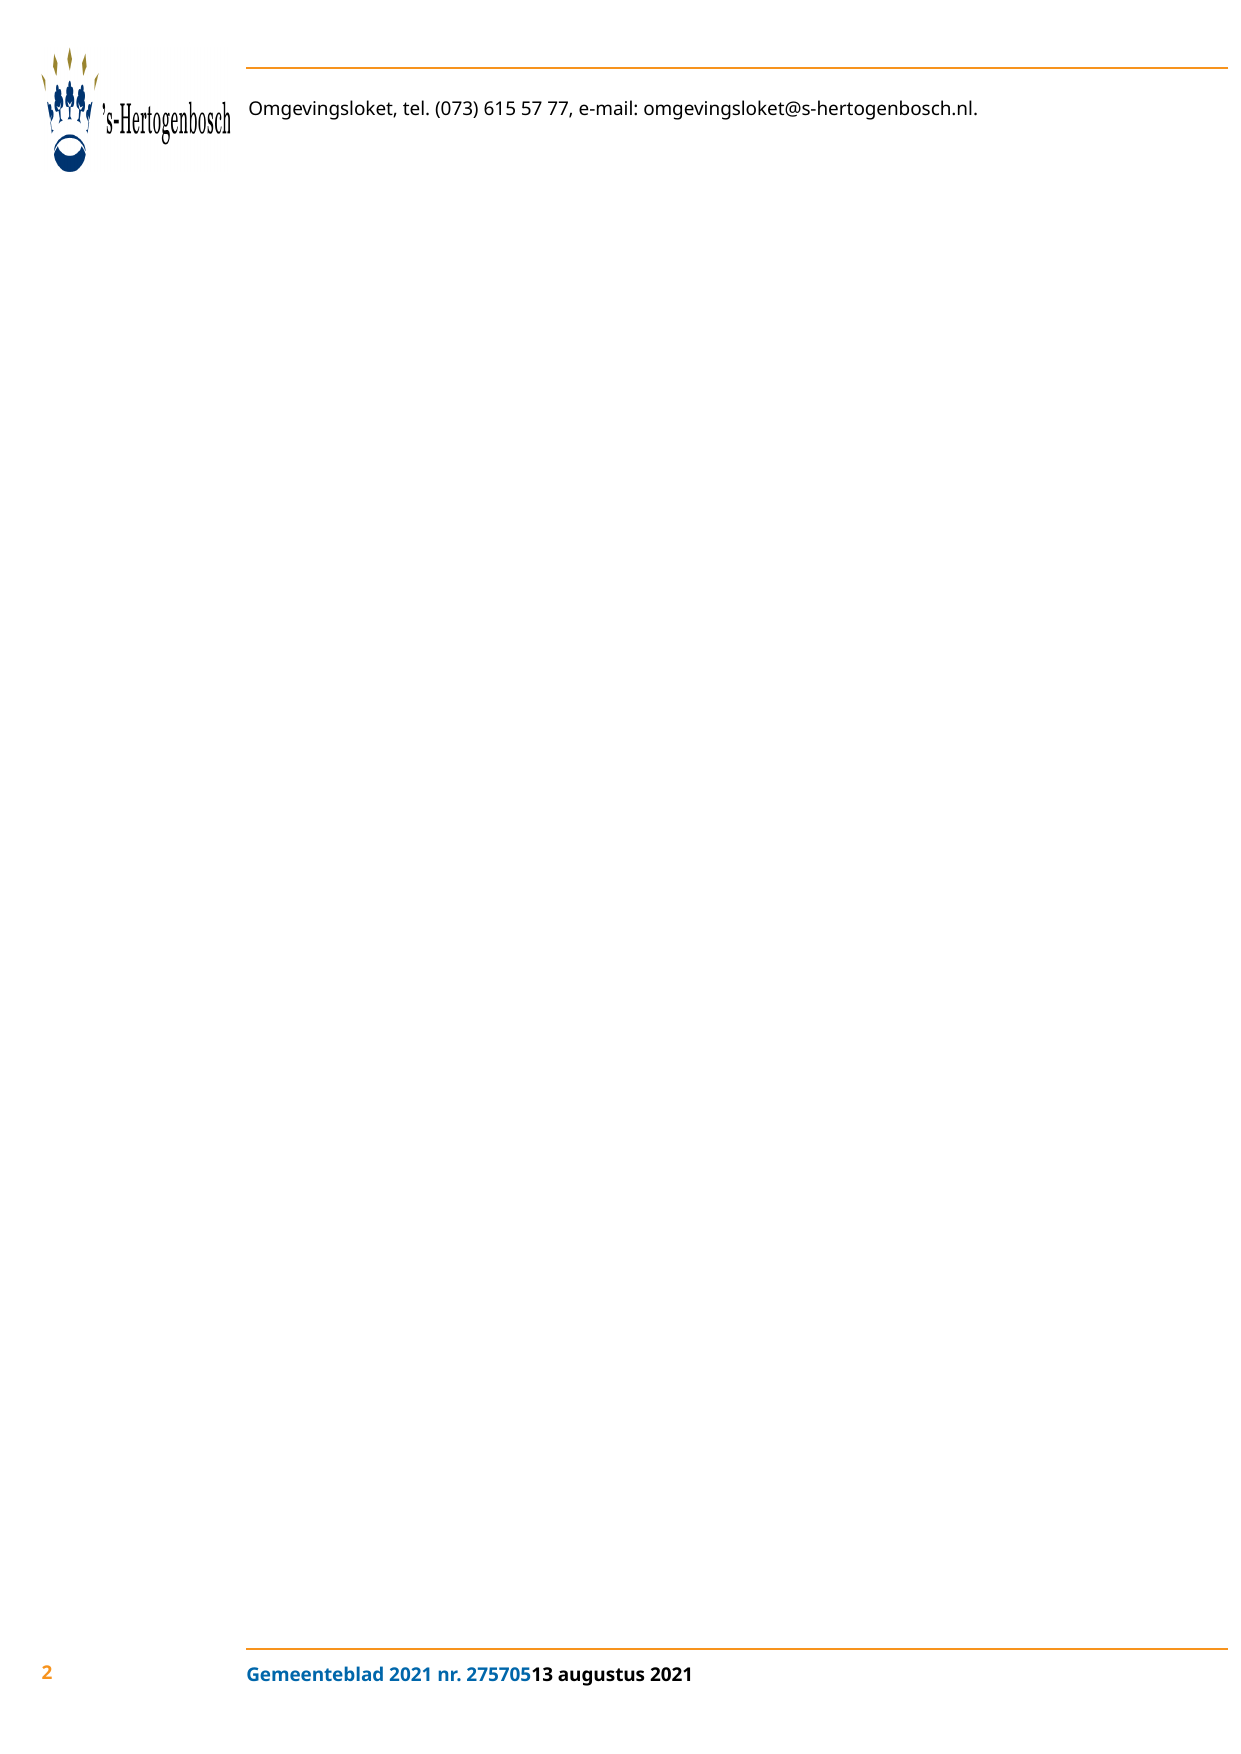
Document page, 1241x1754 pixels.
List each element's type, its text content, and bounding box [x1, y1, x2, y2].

text Omgevingsloket, tel. (073) 615 57 77, e-mail: omgevingsloket@s-hertogenbosch.nl. [248, 95, 1152, 121]
picture [41, 47, 231, 172]
